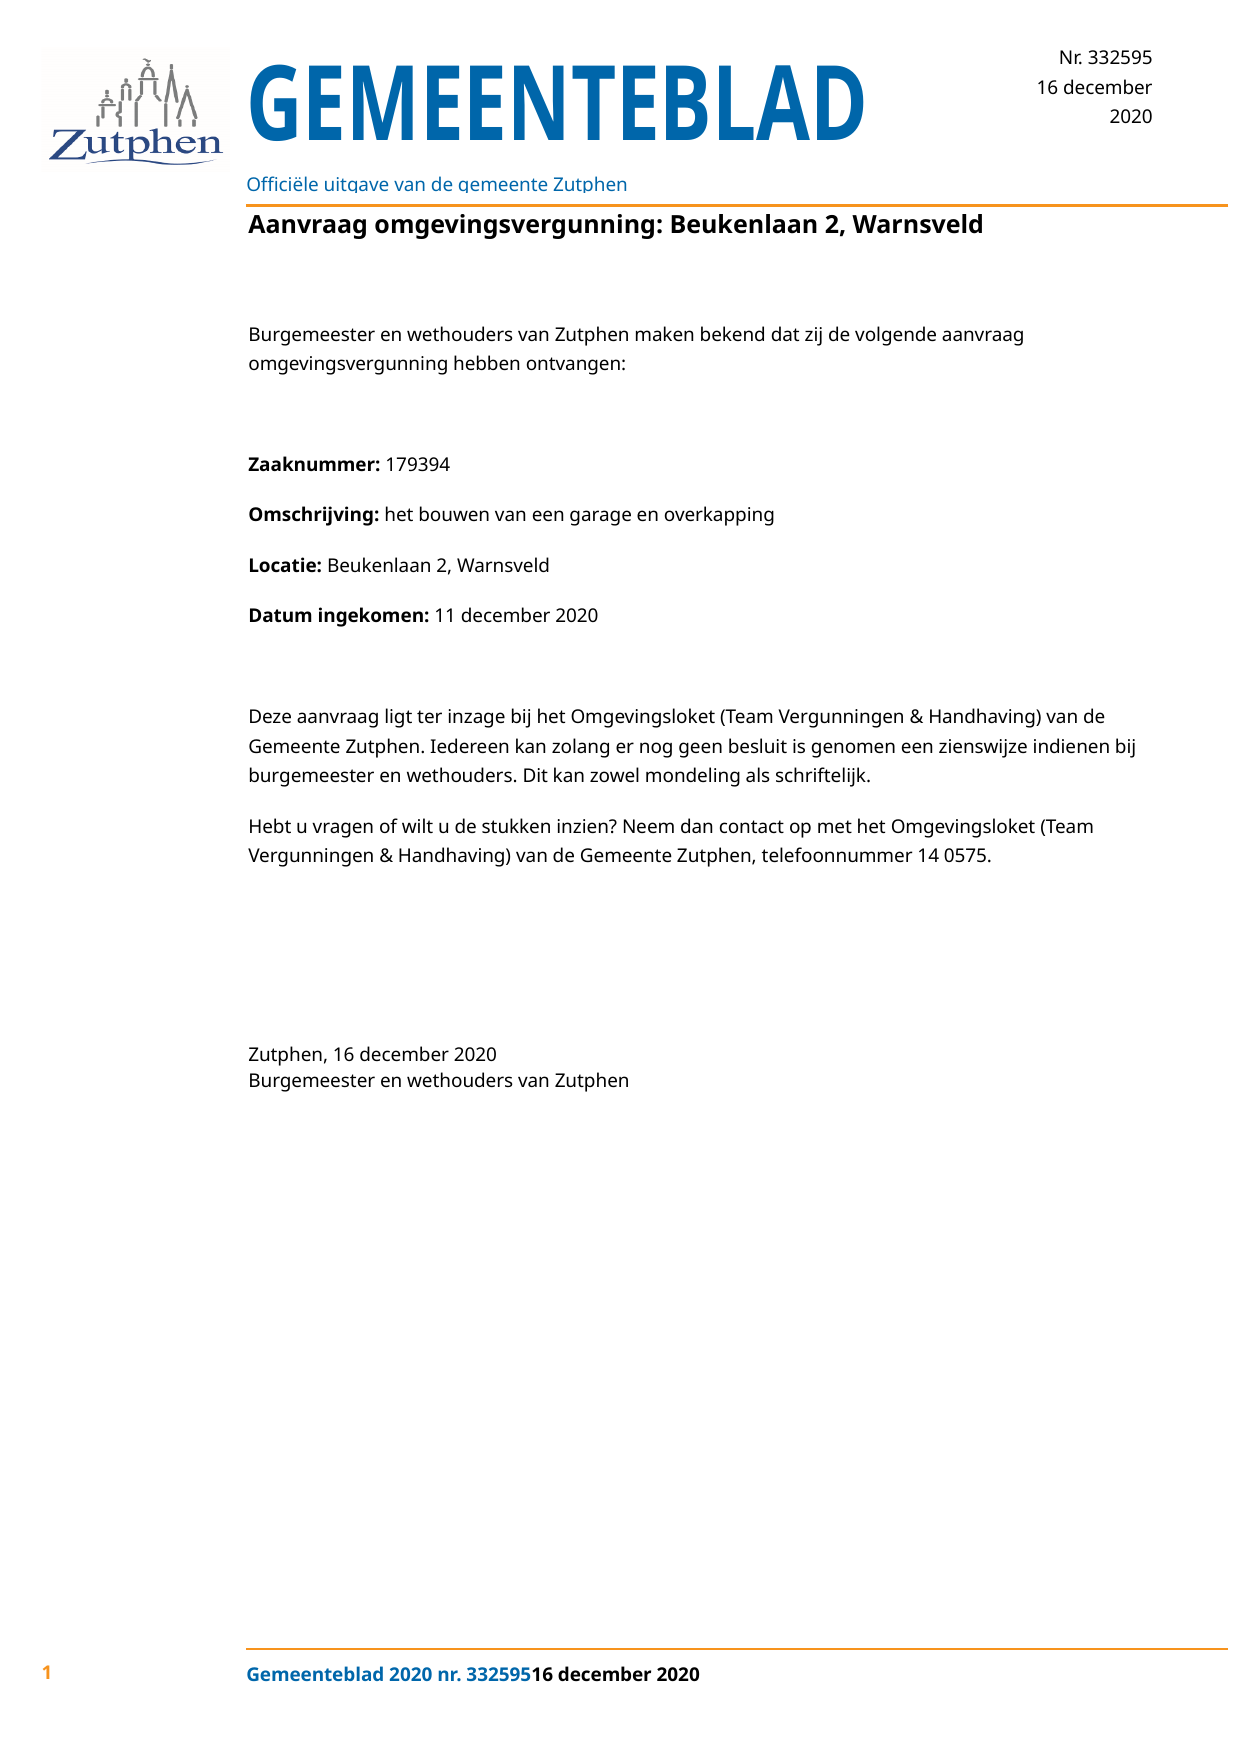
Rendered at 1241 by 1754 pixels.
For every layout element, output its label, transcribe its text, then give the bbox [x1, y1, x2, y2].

text Burgemeester en wethouders van Zutphen [248, 1067, 1152, 1093]
text Hebt u vragen of wilt u de stukken inzien? Neem dan contact op met het Omgevingsloket (Team Vergunningen & Handhaving) van de Gemeente Zutphen, telefoonnummer 14 0575. [248, 813, 1152, 868]
text Zaaknummer: 179394 [248, 451, 1152, 477]
text Burgemeester en wethouders van Zutphen maken bekend dat zij de volgende aanvraag omgevingsvergunning hebben ontvangen: [248, 321, 1152, 376]
text Locatie: Beukenlaan 2, Warnsveld [248, 552, 1152, 578]
text Datum ingekomen: 11 december 2020 [248, 602, 1152, 628]
text Aanvraag omgevingsvergunning: Beukenlaan 2, Warnsveld [248, 207, 1152, 241]
picture [41, 47, 231, 172]
text Deze aanvraag ligt ter inzage bij het Omgevingsloket (Team Vergunningen & Handhaving) van de Gemeente Zutphen. Iedereen kan zolang er nog geen besluit is genomen een zienswijze indienen bij burgemeester en wethouders. Dit kan zowel mondeling als schriftelijk. [248, 703, 1152, 788]
text Omschrijving: het bouwen van een garage en overkapping [248, 502, 1152, 527]
text Zutphen, 16 december 2020 [248, 1041, 1152, 1067]
